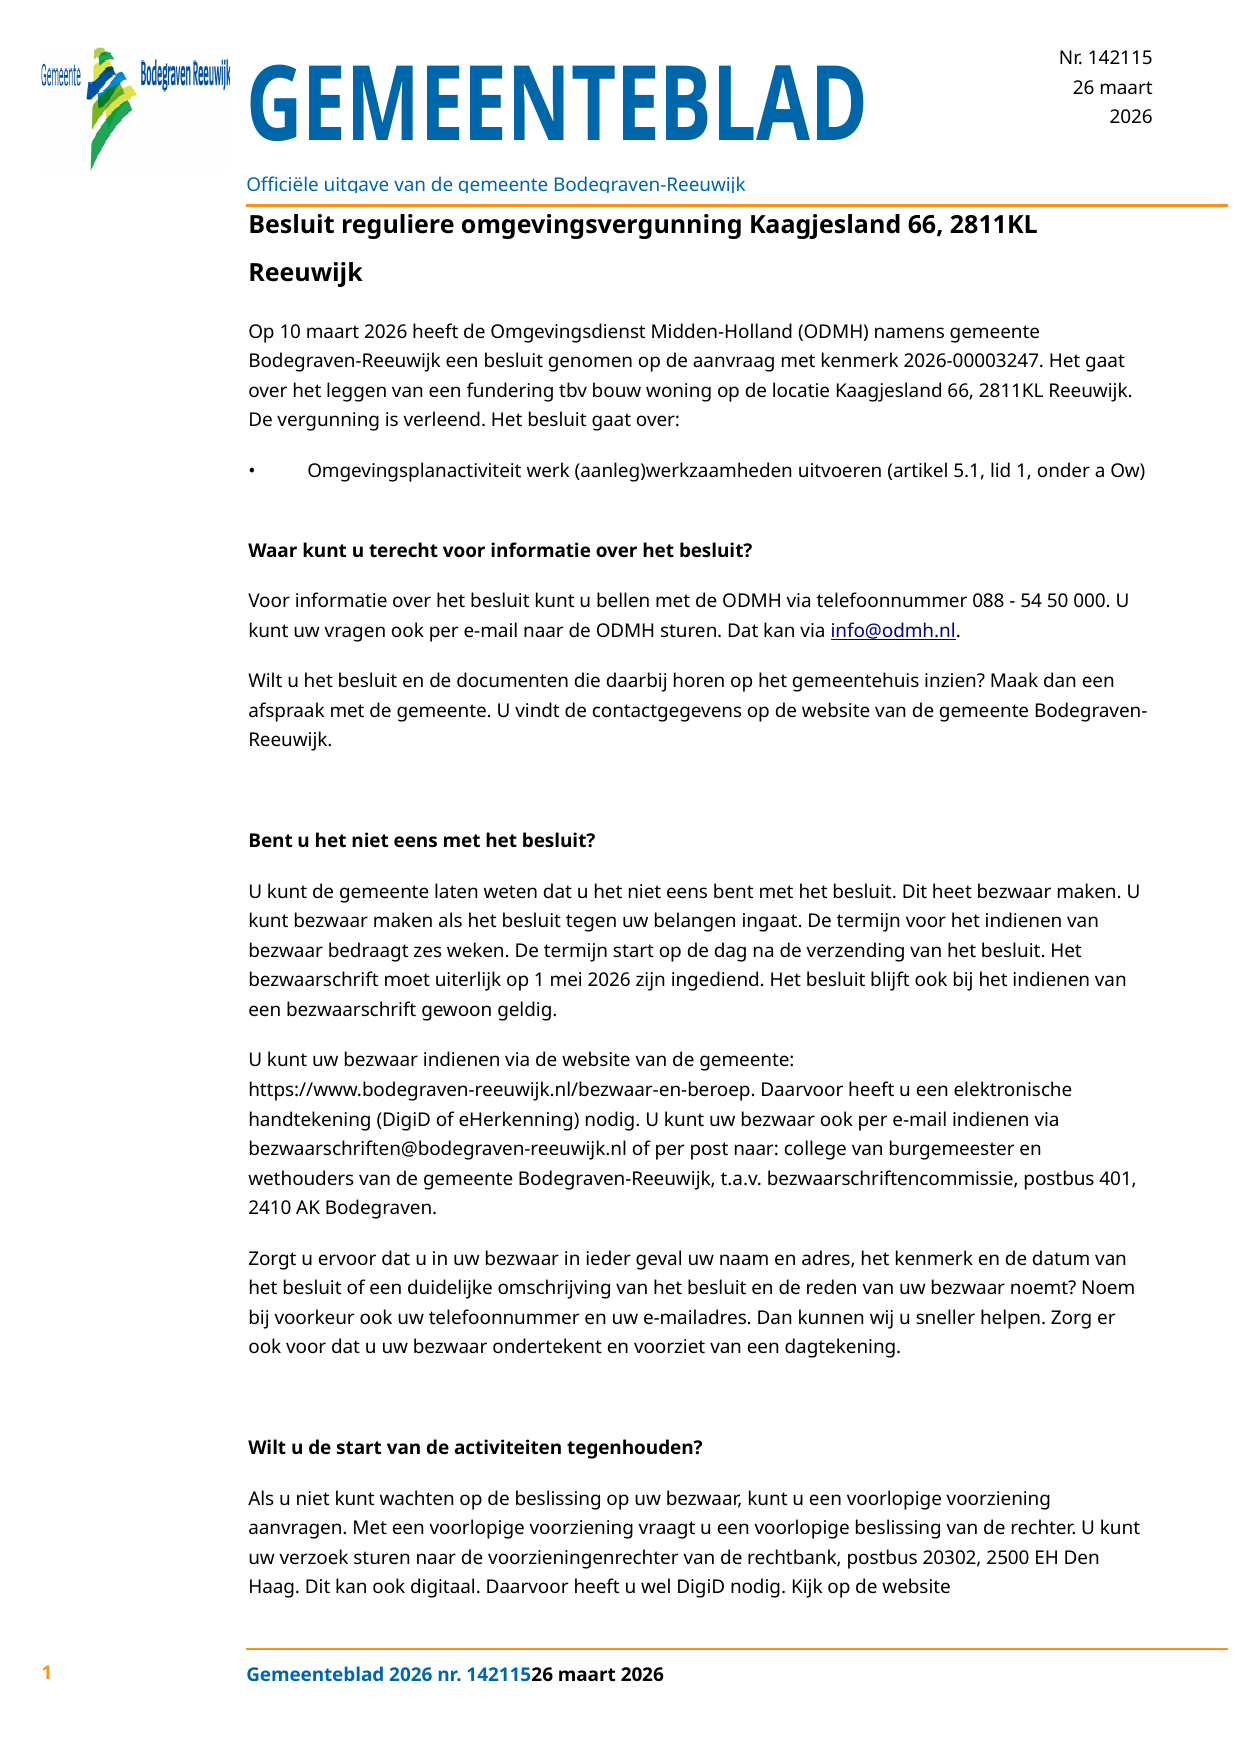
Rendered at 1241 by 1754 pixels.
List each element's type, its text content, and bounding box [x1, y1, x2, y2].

text Voor informatie over het besluit kunt u bellen met de ODMH via telefoonnummer 088 - 54 50 000. U kunt uw vragen ook per e-mail naar de ODMH sturen. Dat kan via info@odmh.nl. [248, 587, 1152, 643]
text Als u niet kunt wachten op de beslissing op uw bezwaar, kunt u een voorlopige voorziening aanvragen. Met een voorlopige voorziening vraagt u een voorlopige beslissing van de rechter. U kunt uw verzoek sturen naar de voorzieningenrechter van de rechtbank, postbus 20302, 2500 EH Den Haag. Dit kan ook digitaal. Daarvoor heeft u wel DigiD nodig. Kijk op de website [248, 1485, 1152, 1599]
text Zorgt u ervoor dat u in uw bezwaar in ieder geval uw naam en adres, het kenmerk en de datum van het besluit of een duidelijke omschrijving van het besluit en de reden van uw bezwaar noemt? Noem bij voorkeur ook uw telefoonnummer en uw e-mailadres. Dan kunnen wij u sneller helpen. Zorg er ook voor dat u uw bezwaar ondertekent en voorziet van een dagtekening. [248, 1245, 1152, 1359]
text Wilt u de start van de activiteiten tegenhouden? [248, 1434, 1152, 1460]
text U kunt uw bezwaar indienen via de website van de gemeente: https://www.bodegraven-reeuwijk.nl/bezwaar-en-beroep. Daarvoor heeft u een elektronische handtekening (DigiD of eHerkenning) nodig. U kunt uw bezwaar ook per e-mail indienen via bezwaarschriften@bodegraven-reeuwijk.nl of per post naar: college van burgemeester en wethouders van de gemeente Bodegraven-Reeuwijk, t.a.v. bezwaarschriftencommissie, postbus 401, 2410 AK Bodegraven. [248, 1047, 1152, 1220]
text Besluit reguliere omgevingsvergunning Kaagjesland 66, 2811KL Reeuwijk [248, 207, 1152, 288]
text Bent u het niet eens met het besluit? [248, 827, 1152, 853]
text Waar kunt u terecht voor informatie over het besluit? [248, 537, 1152, 563]
text Op 10 maart 2026 heeft de Omgevingsdienst Midden-Holland (ODMH) namens gemeente Bodegraven-Reeuwijk een besluit genomen op de aanvraag met kenmerk 2026-00003247. Het gaat over het leggen van een fundering tbv bouw woning op de locatie Kaagjesland 66, 2811KL Reeuwijk. De vergunning is verleend. Het besluit gaat over: [248, 318, 1152, 432]
list Omgevingsplanactiviteit werk (aanleg)werkzaamheden uitvoeren (artikel 5.1, lid 1, onder a Ow) [248, 457, 1152, 483]
text Wilt u het besluit en de documenten die daarbij horen op het gemeentehuis inzien? Maak dan een afspraak met de gemeente. U vindt de contactgegevens op de website van de gemeente Bodegraven-Reeuwijk. [248, 667, 1152, 752]
picture [41, 47, 231, 172]
text U kunt de gemeente laten weten dat u het niet eens bent met het besluit. Dit heet bezwaar maken. U kunt bezwaar maken als het besluit tegen uw belangen ingaat. De termijn voor het indienen van bezwaar bedraagt zes weken. De termijn start op de dag na de verzending van het besluit. Het bezwaarschrift moet uiterlijk op 1 mei 2026 zijn ingediend. Het besluit blijft ook bij het indienen van een bezwaarschrift gewoon geldig. [248, 878, 1152, 1022]
